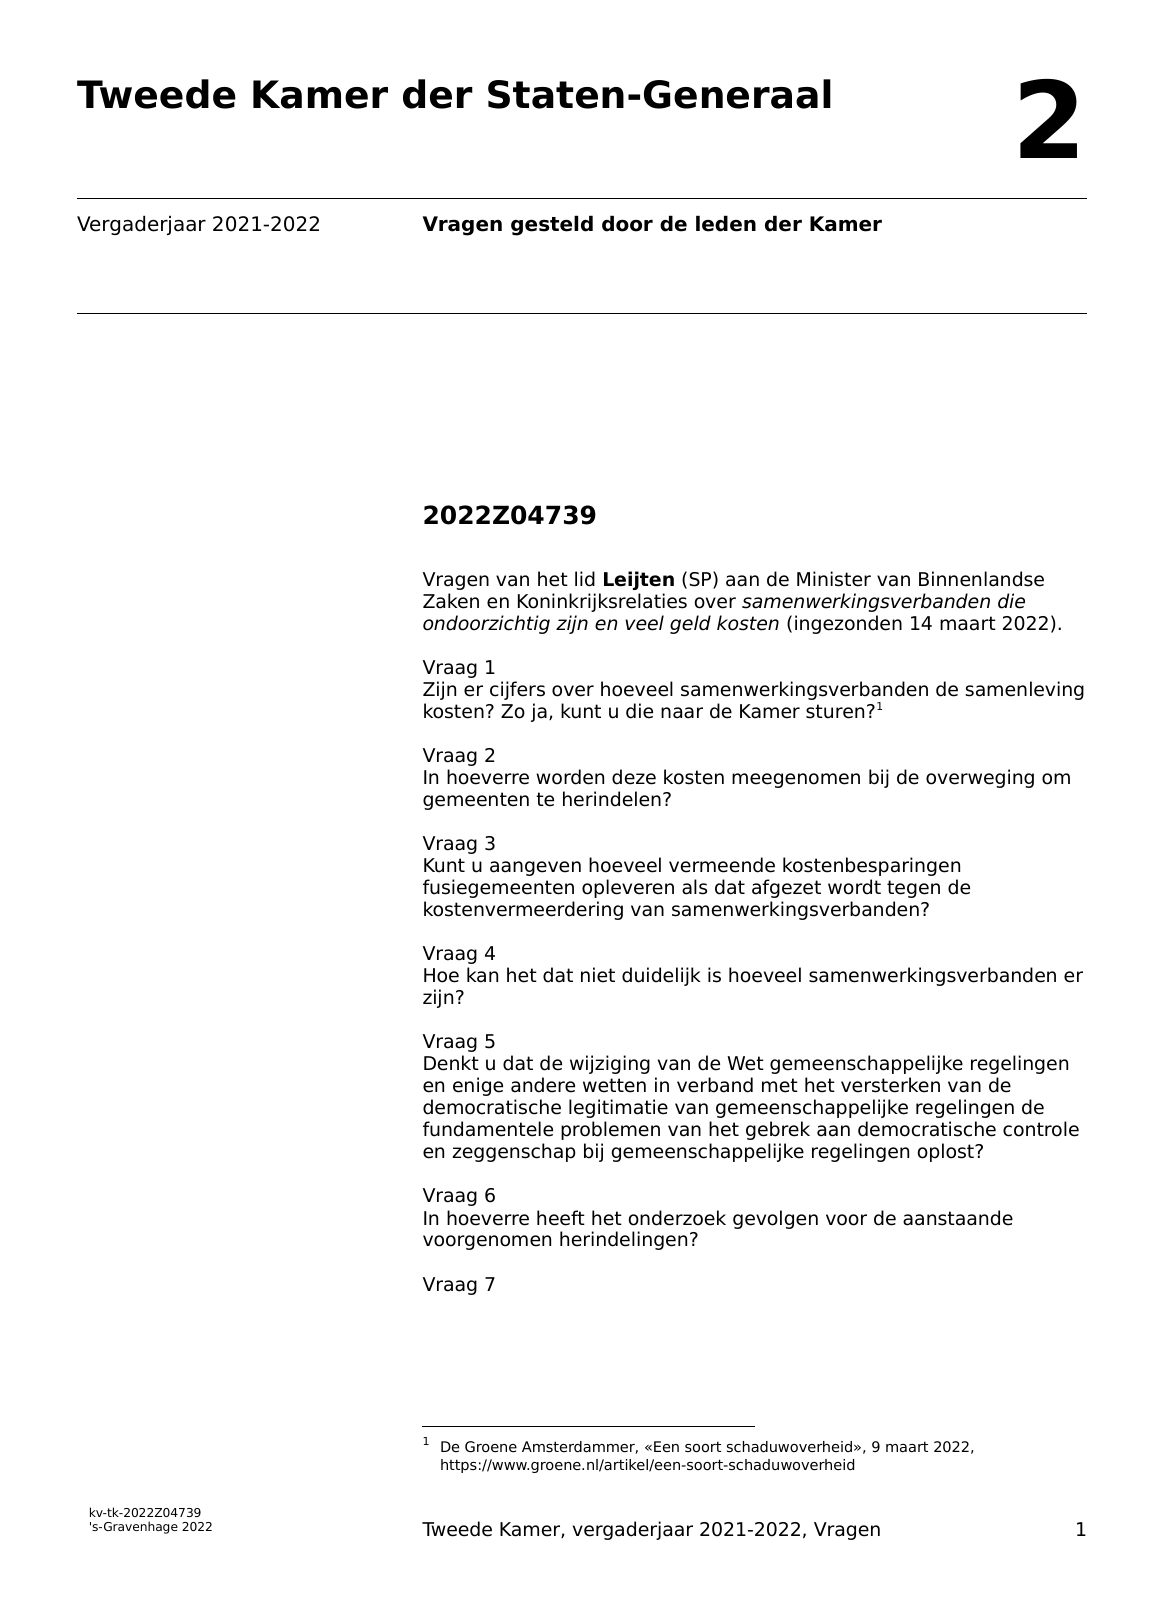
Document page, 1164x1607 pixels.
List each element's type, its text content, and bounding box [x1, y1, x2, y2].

text Vraag 6 [422, 1185, 1087, 1207]
text Kunt u aangeven hoeveel vermeende kostenbesparingen fusiegemeenten opleveren als dat afgezet wordt tegen de kostenvermeerdering van samenwerkingsverbanden? [422, 855, 1087, 921]
table_cell Vergaderjaar 2021-2022 [77, 199, 422, 313]
text Vraag 7 [422, 1273, 1087, 1296]
text kv-tk-2022Z04739 [88, 1506, 323, 1520]
table_header Tweede Kamer der Staten-Generaal [77, 59, 886, 198]
text Zijn er cijfers over hoeveel samenwerkingsverbanden de samenleving kosten? Zo ja, kunt u die naar de Kamer sturen? [422, 679, 1087, 723]
text Vragen van het lid Leijten (SP) aan de Minister van Binnenlandse Zaken en Koninkrijksrelaties over samenwerkingsverbanden die ondoorzichtig zijn en veel geld kosten (ingezonden 14 maart 2022). [422, 569, 1087, 635]
text In hoeverre heeft het onderzoek gevolgen voor de aanstaande voorgenomen herindelingen? [422, 1207, 1087, 1251]
text 's-Gravenhage 2022 [88, 1520, 323, 1534]
table_header 2 [886, 59, 1087, 198]
text Vraag 4 [422, 943, 1087, 965]
text Vraag 3 [422, 833, 1087, 855]
table_cell Vragen gesteld door de leden der Kamer [422, 199, 1087, 313]
text Vraag 1 [422, 657, 1087, 679]
text Denkt u dat de wijziging van de Wet gemeenschappelijke regelingen en enige andere wetten in verband met het versterken van de democratische legitimatie van gemeenschappelijke regelingen de fundamentele problemen van het gebrek aan democratische controle en zeggenschap bij gemeenschappelijke regelingen oplost? [422, 1053, 1087, 1163]
text Hoe kan het dat niet duidelijk is hoeveel samenwerkingsverbanden er zijn? [422, 965, 1087, 1009]
text De Groene Amsterdammer, «Een soort schaduwoverheid», 9 maart 2022, https://www.groene.nl/artikel/een-soort-schaduwoverheid [422, 1435, 1087, 1474]
text In hoeverre worden deze kosten meegenomen bij de overweging om gemeenten te herindelen? [422, 767, 1087, 811]
text Vraag 2 [422, 745, 1087, 767]
text 2022Z04739 [422, 501, 1087, 531]
text Vraag 5 [422, 1031, 1087, 1053]
